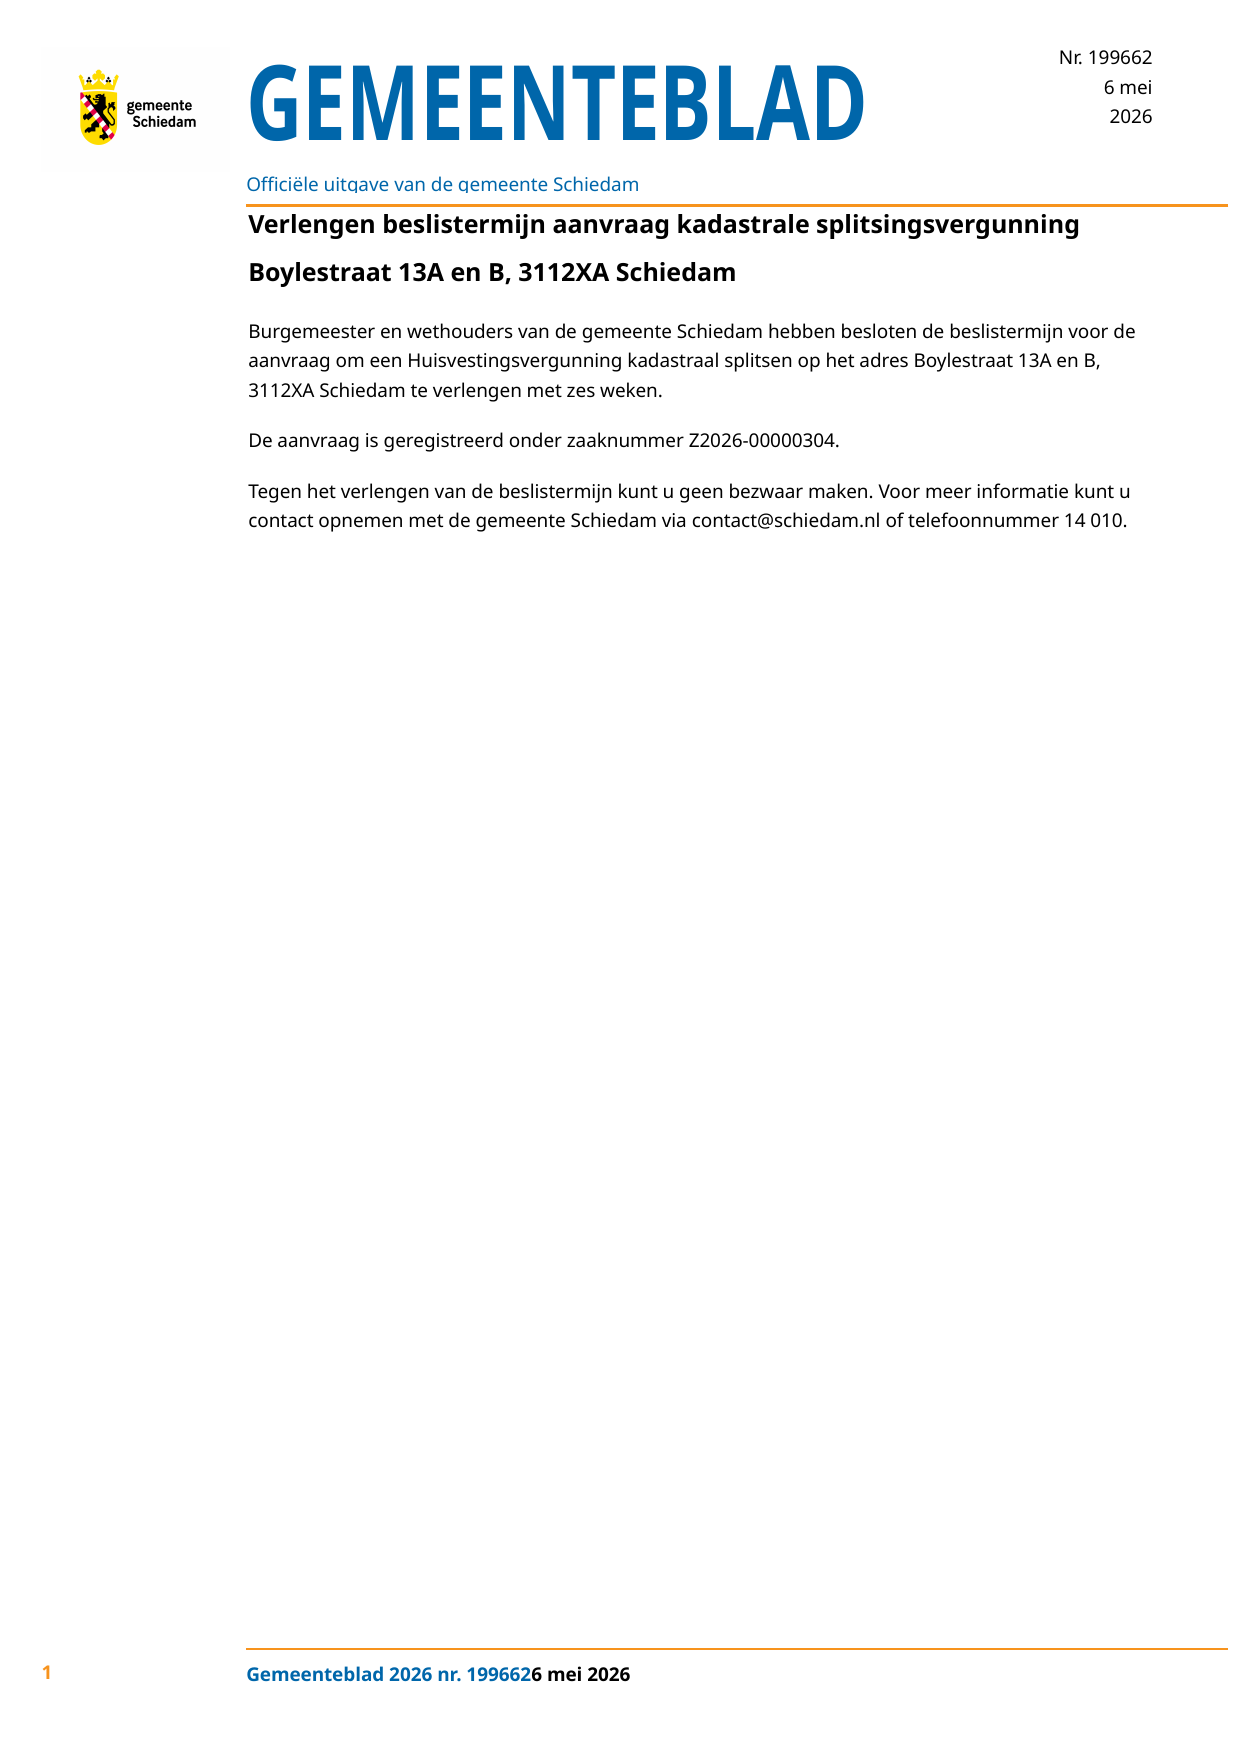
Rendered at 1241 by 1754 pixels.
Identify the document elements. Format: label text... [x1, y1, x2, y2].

text Verlengen beslistermijn aanvraag kadastrale splitsingsvergunning Boylestraat 13A en B, 3112XA Schiedam [248, 207, 1152, 288]
text Tegen het verlengen van de beslistermijn kunt u geen bezwaar maken. Voor meer informatie kunt u contact opnemen met de gemeente Schiedam via contact@schiedam.nl of telefoonnummer 14 010. [248, 478, 1152, 533]
text Burgemeester en wethouders van de gemeente Schiedam hebben besloten de beslistermijn voor de aanvraag om een Huisvestingsvergunning kadastraal splitsen op het adres Boylestraat 13A en B, 3112XA Schiedam te verlengen met zes weken. [248, 318, 1152, 403]
picture [41, 47, 231, 172]
text De aanvraag is geregistreerd onder zaaknummer Z2026-00000304. [248, 427, 1152, 453]
